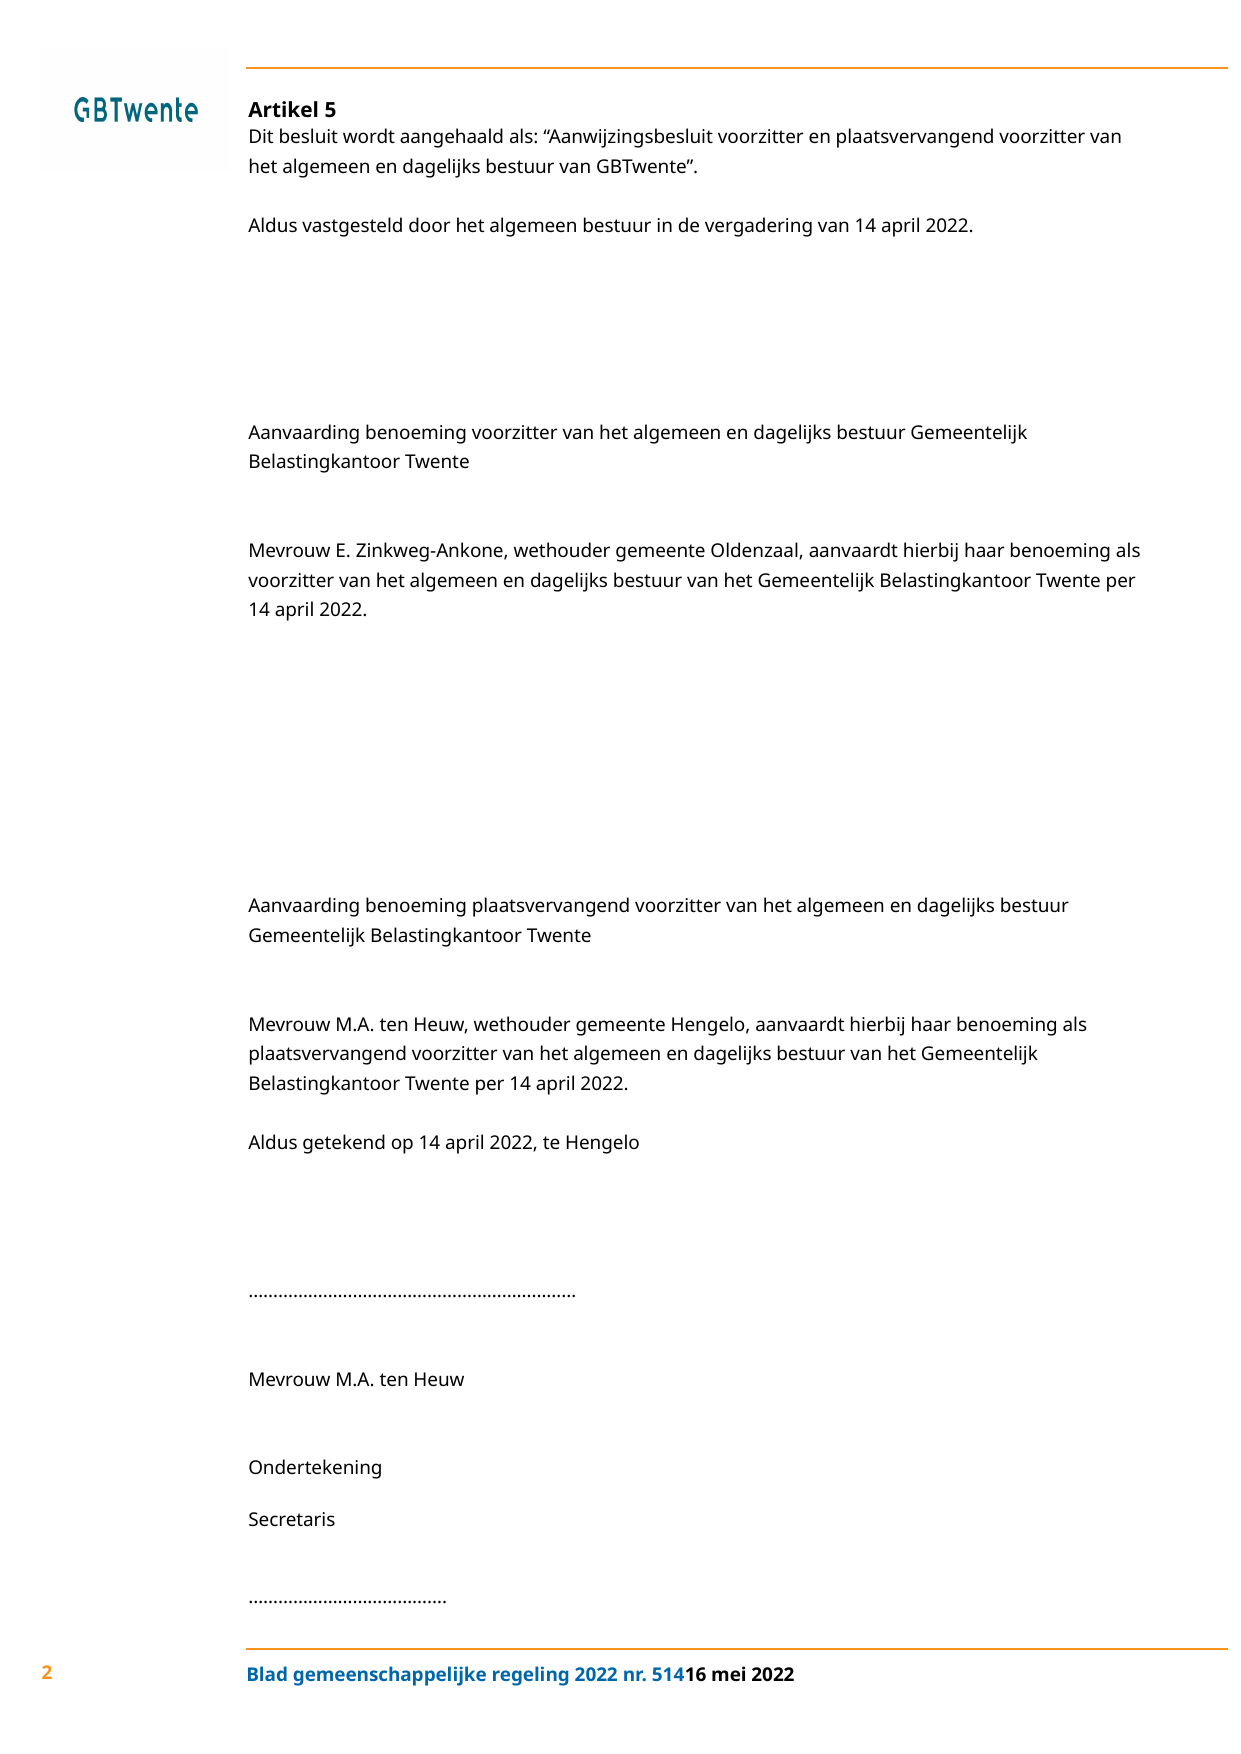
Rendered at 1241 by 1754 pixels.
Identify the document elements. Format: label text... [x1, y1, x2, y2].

text ………………………………………………………… [248, 1277, 1152, 1303]
text Aanvaarding benoeming voorzitter van het algemeen en dagelijks bestuur Gemeentelijk Belastingkantoor Twente [248, 419, 1152, 474]
text Mevrouw M.A. ten Heuw, wethouder gemeente Hengelo, aanvaardt hierbij haar benoeming als plaatsvervangend voorzitter van het algemeen en dagelijks bestuur van het Gemeentelijk Belastingkantoor Twente per 14 april 2022. [248, 1011, 1152, 1096]
text Mevrouw M.A. ten Heuw [248, 1366, 1152, 1391]
text Secretaris [248, 1506, 1152, 1532]
text Aldus vastgesteld door het algemeen bestuur in de vergadering van 14 april 2022. [248, 212, 1152, 238]
text Aanvaarding benoeming plaatsvervangend voorzitter van het algemeen en dagelijks bestuur Gemeentelijk Belastingkantoor Twente [248, 892, 1152, 948]
text Ondertekening [248, 1454, 1152, 1480]
picture [41, 47, 231, 172]
text Artikel 5 [248, 95, 1152, 123]
text Mevrouw E. Zinkweg-Ankone, wethouder gemeente Oldenzaal, aanvaardt hierbij haar benoeming als voorzitter van het algemeen en dagelijks bestuur van het Gemeentelijk Belastingkantoor Twente per 14 april 2022. [248, 537, 1152, 622]
text Aldus getekend op 14 april 2022, te Hengelo [248, 1129, 1152, 1155]
text Dit besluit wordt aangehaald als: “Aanwijzingsbesluit voorzitter en plaatsvervangend voorzitter van het algemeen en dagelijks bestuur van GBTwente”. [248, 123, 1152, 178]
text …………………………………. [248, 1583, 1152, 1609]
